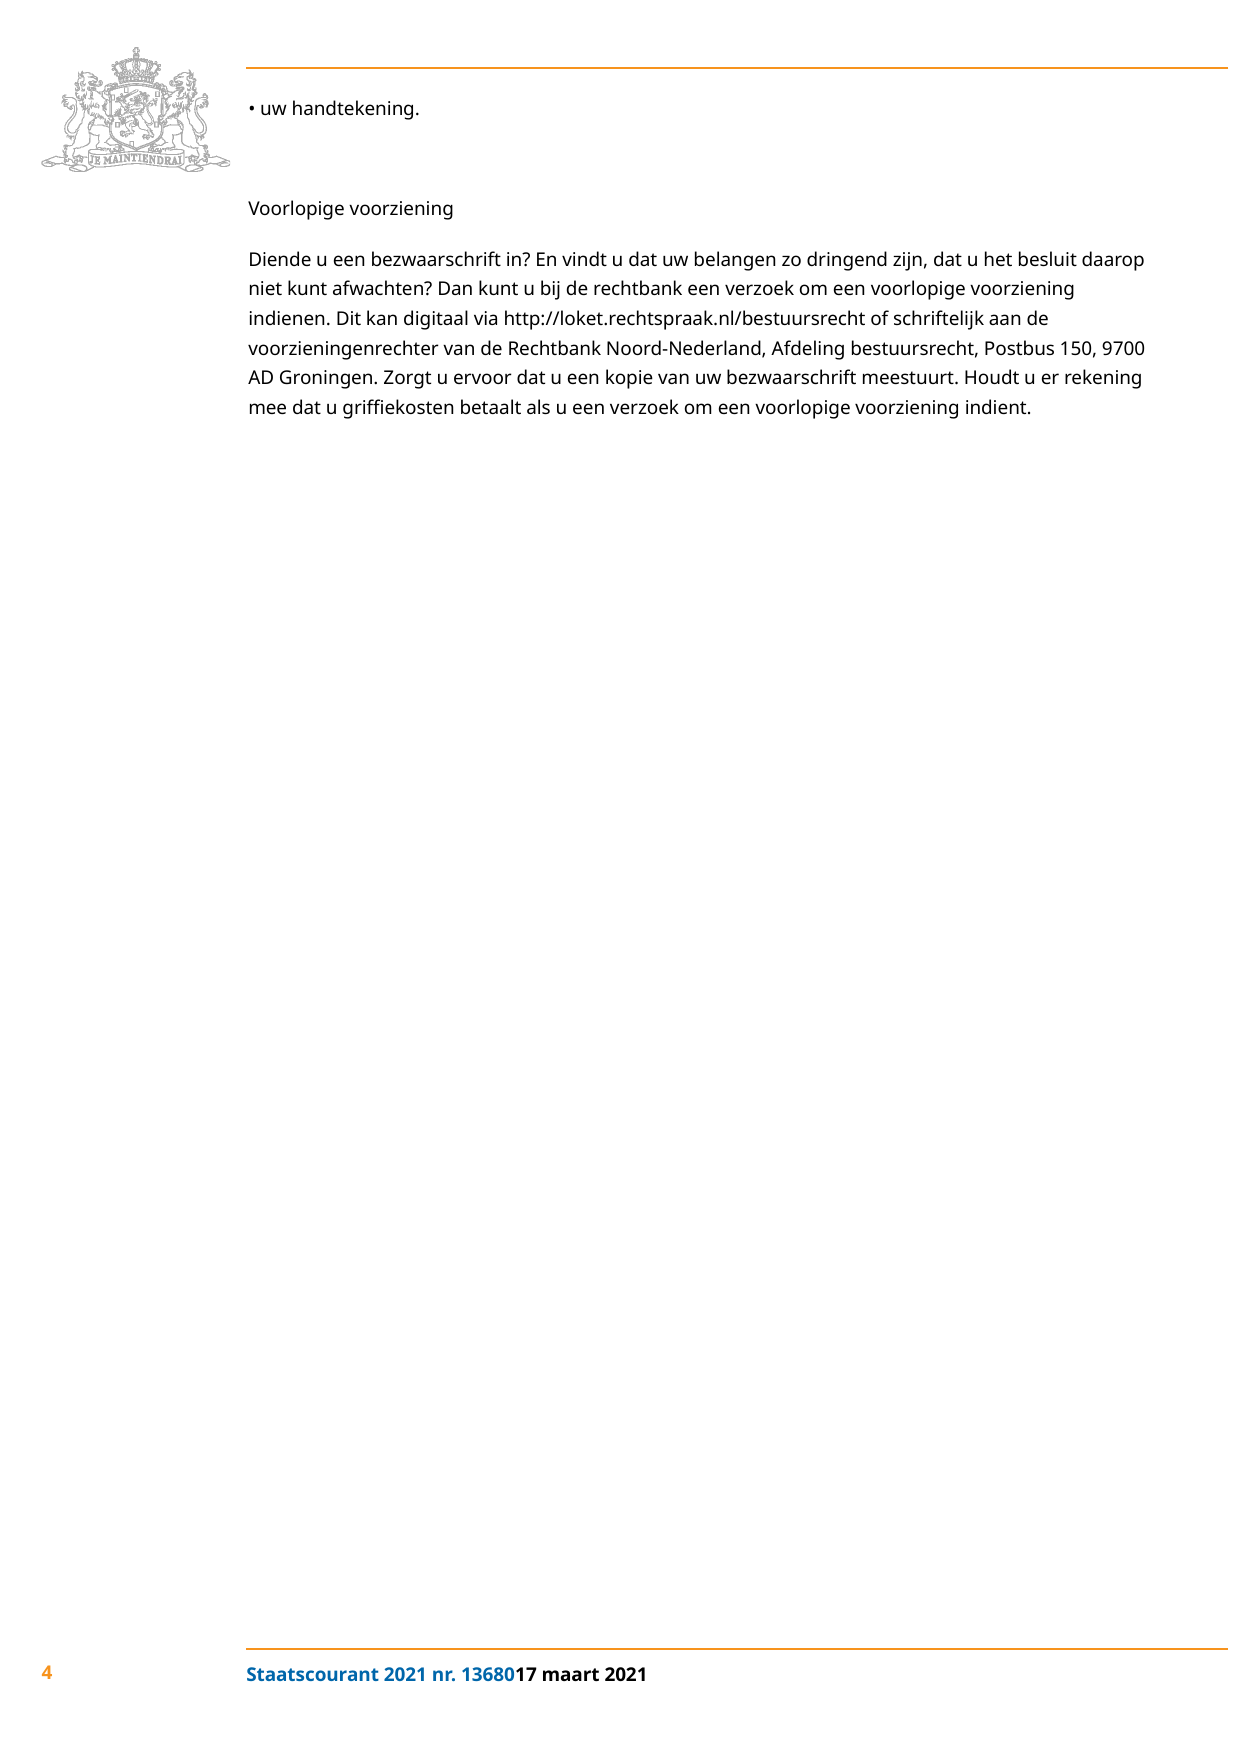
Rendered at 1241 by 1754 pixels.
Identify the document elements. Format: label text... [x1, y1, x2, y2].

text Diende u een bezwaarschrift in? En vindt u dat uw belangen zo dringend zijn, dat u het besluit daarop niet kunt afwachten? Dan kunt u bij de rechtbank een verzoek om een voorlopige voorziening indienen. Dit kan digitaal via http://loket.rechtspraak.nl/bestuursrecht of schriftelijk aan de voorzieningenrechter van de Rechtbank Noord-Nederland, Afdeling bestuursrecht, Postbus 150, 9700 AD Groningen. Zorgt u ervoor dat u een kopie van uw bezwaarschrift meestuurt. Houdt u er rekening mee dat u griffiekosten betaalt als u een verzoek om een voorlopige voorziening indient. [248, 246, 1152, 420]
text Voorlopige voorziening [248, 196, 1152, 221]
picture [41, 47, 231, 172]
text • uw handtekening. [248, 95, 1152, 121]
